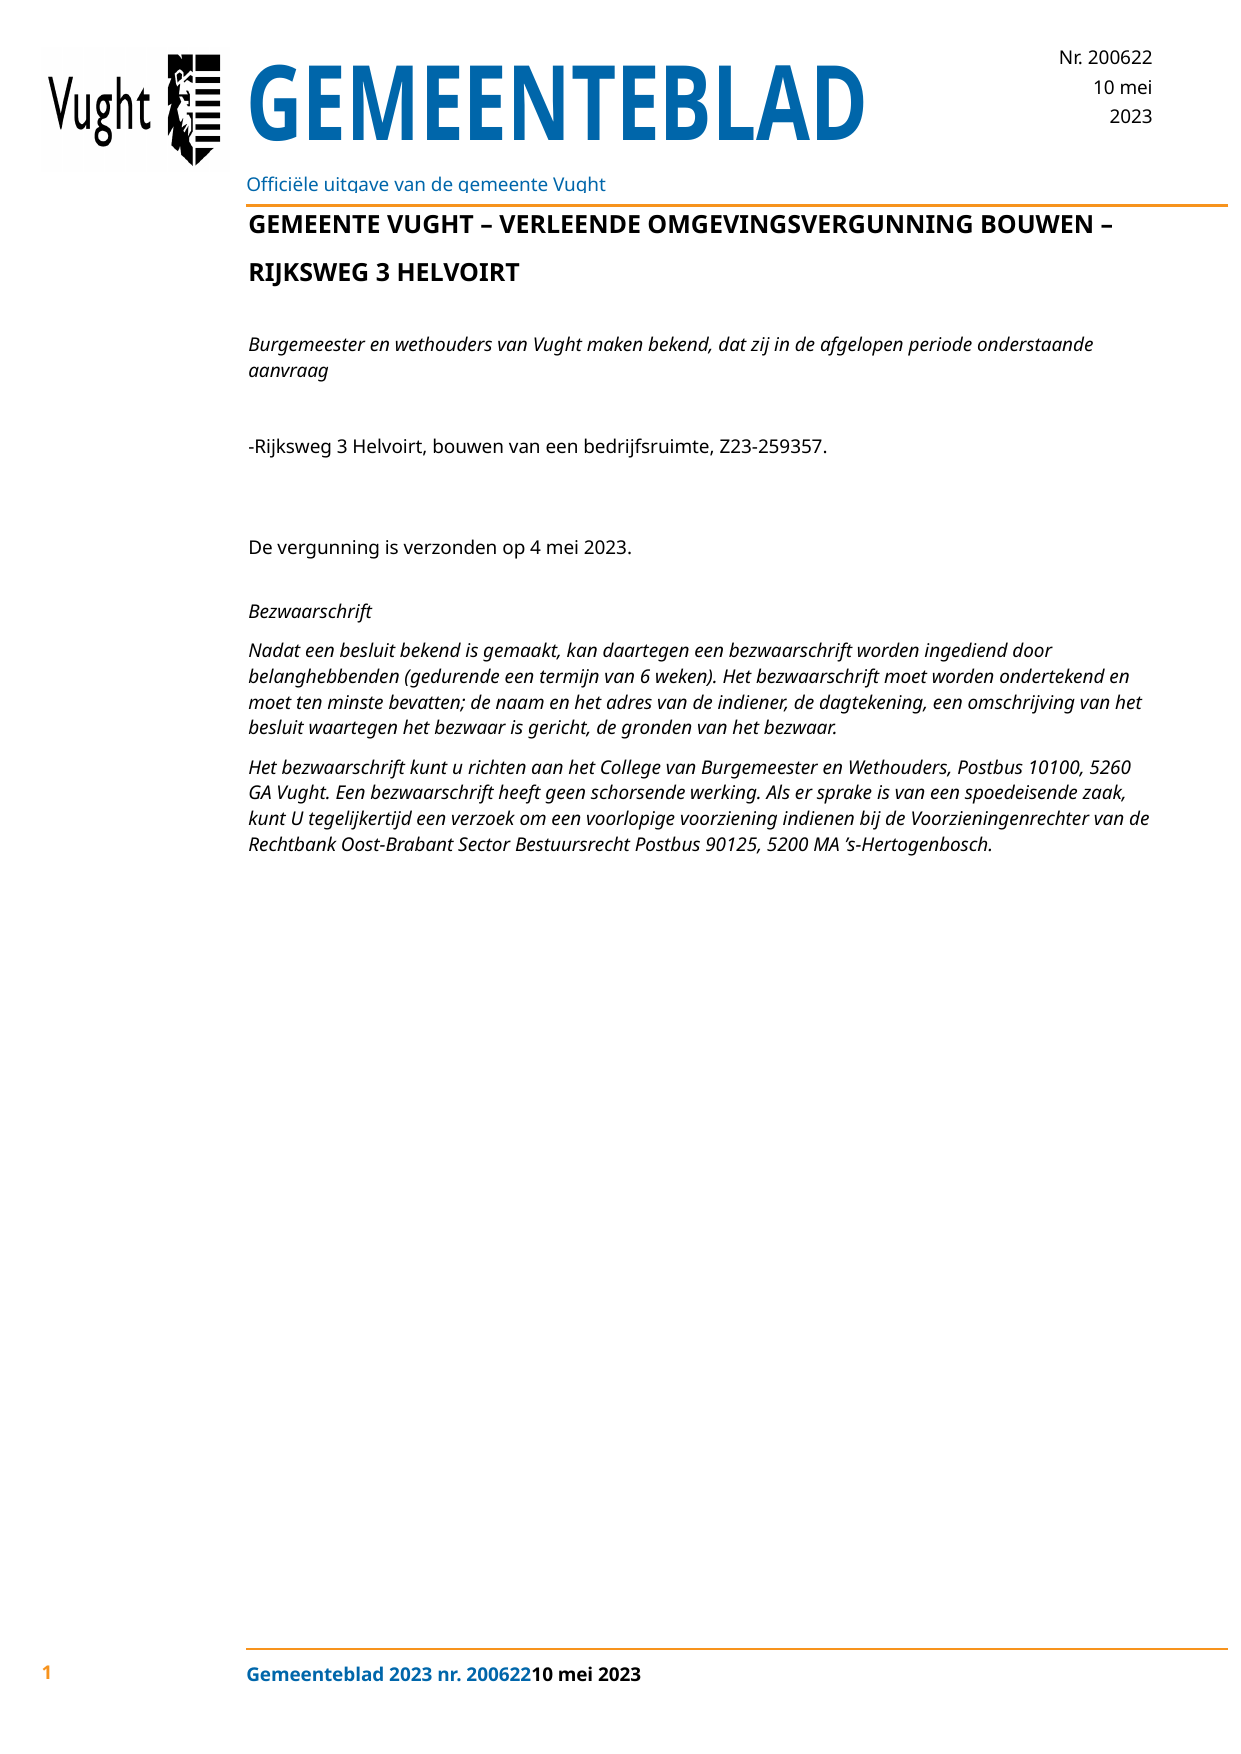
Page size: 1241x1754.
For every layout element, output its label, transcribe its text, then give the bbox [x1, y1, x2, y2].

text Nadat een besluit bekend is gemaakt, kan daartegen een bezwaarschrift worden ingediend door belanghebbenden (gedurende een termijn van 6 weken). Het bezwaarschrift moet worden ondertekend en moet ten minste bevatten; de naam en het adres van de indiener, de dagtekening, een omschrijving van het besluit waartegen het bezwaar is gericht, de gronden van het bezwaar. [248, 637, 1152, 740]
text De vergunning is verzonden op 4 mei 2023. [248, 534, 1152, 560]
text Bezwaarschrift [248, 598, 1152, 624]
text GEMEENTE VUGHT – VERLEENDE OMGEVINGSVERGUNNING BOUWEN –RIJKSWEG 3 HELVOIRT [248, 207, 1152, 288]
picture [41, 47, 231, 172]
text Burgemeester en wethouders van Vught maken bekend, dat zij in de afgelopen periode onderstaande aanvraag [248, 331, 1152, 383]
text -Rijksweg 3 Helvoirt, bouwen van een bedrijfsruimte, Z23-259357. [248, 433, 1152, 459]
text Het bezwaarschrift kunt u richten aan het College van Burgemeester en Wethouders, Postbus 10100, 5260 GA Vught. Een bezwaarschrift heeft geen schorsende werking. Als er sprake is van een spoedeisende zaak, kunt U tegelijkertijd een verzoek om een voorlopige voorziening indienen bij de Voorzieningenrechter van de Rechtbank Oost-Brabant Sector Bestuursrecht Postbus 90125, 5200 MA ’s-Hertogenbosch. [248, 754, 1152, 857]
